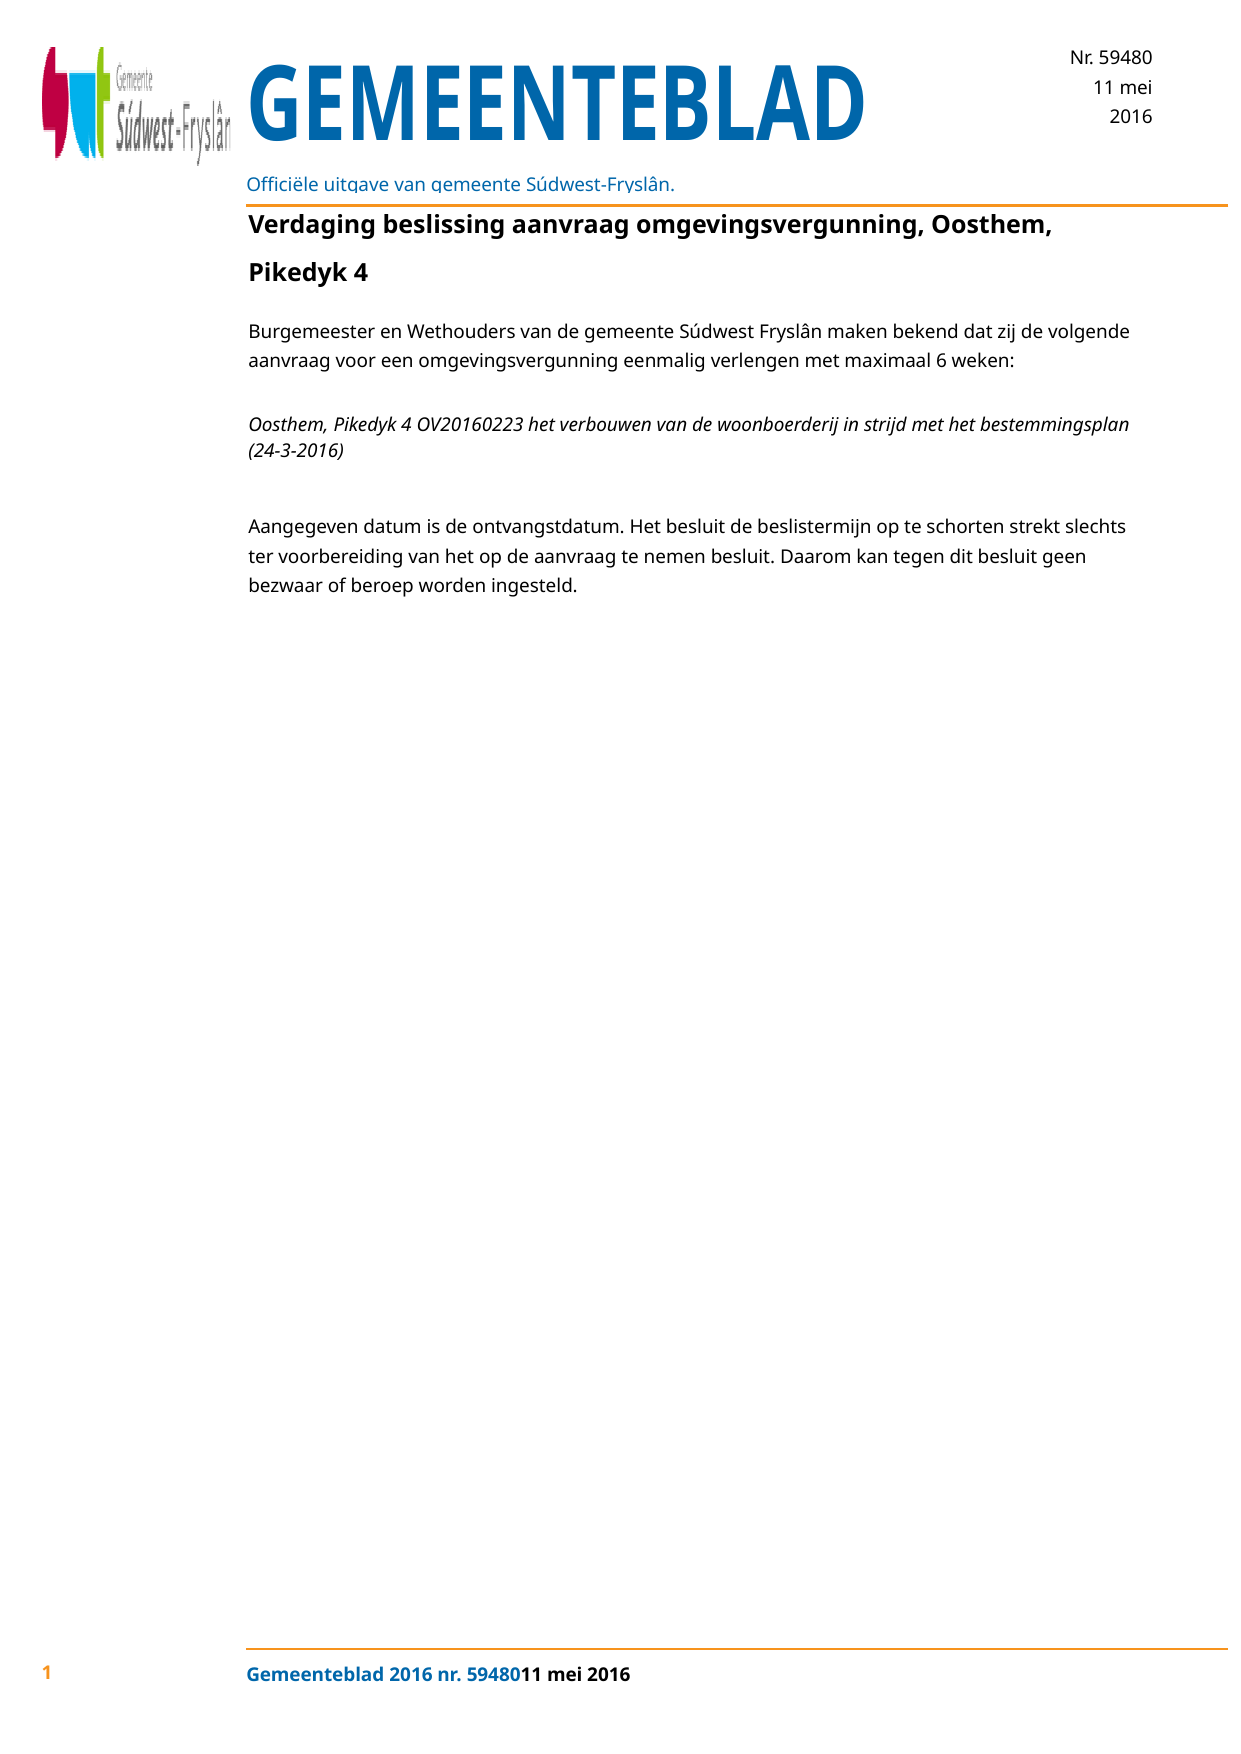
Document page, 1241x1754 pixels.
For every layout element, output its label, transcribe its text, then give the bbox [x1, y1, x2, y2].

text Aangegeven datum is de ontvangstdatum. Het besluit de beslistermijn op te schorten strekt slechts ter voorbereiding van het op de aanvraag te nemen besluit. Daarom kan tegen dit besluit geen bezwaar of beroep worden ingesteld. [248, 513, 1152, 598]
text Oosthem, Pikedyk 4 OV20160223 het verbouwen van de woonboerderij in strijd met het bestemmingsplan (24-3-2016) [248, 411, 1152, 463]
picture [41, 47, 231, 172]
text Burgemeester en Wethouders van de gemeente Súdwest Fryslân maken bekend dat zij de volgende aanvraag voor een omgevingsvergunning eenmalig verlengen met maximaal 6 weken: [248, 318, 1152, 373]
text Verdaging beslissing aanvraag omgevingsvergunning, Oosthem, Pikedyk 4 [248, 207, 1152, 288]
